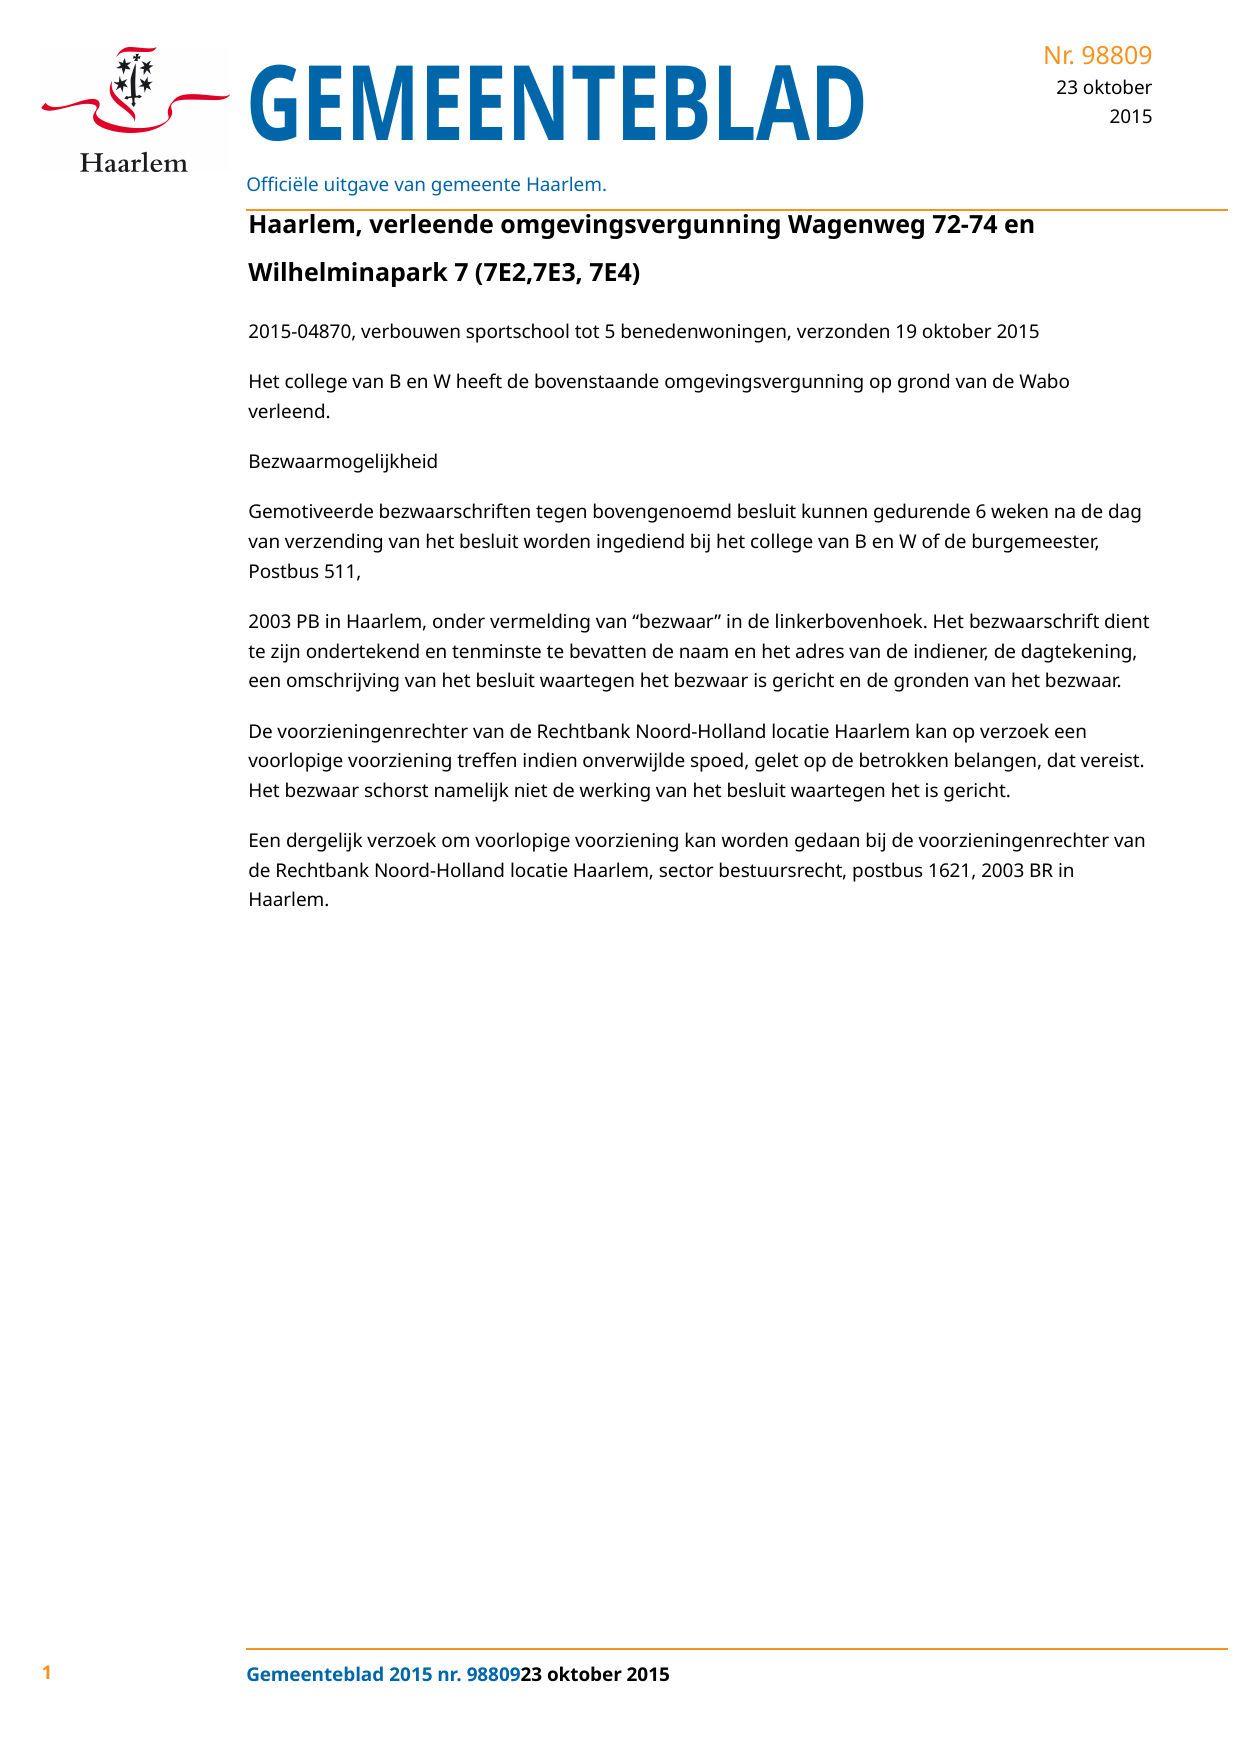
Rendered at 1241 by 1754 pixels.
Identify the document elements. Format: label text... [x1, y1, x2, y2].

text De voorzieningenrechter van de Rechtbank Noord-Holland locatie Haarlem kan op verzoek een voorlopige voorziening treffen indien onverwijlde spoed, gelet op de betrokken belangen, dat vereist. Het bezwaar schorst namelijk niet de werking van het besluit waartegen het is gericht. [248, 718, 1152, 803]
text Gemotiveerde bezwaarschriften tegen bovengenoemd besluit kunnen gedurende 6 weken na de dag van verzending van het besluit worden ingediend bij het college van B en W of de burgemeester, Postbus 511, [248, 499, 1152, 584]
text 2003 PB in Haarlem, onder vermelding van “bezwaar” in de linkerbovenhoek. Het bezwaarschrift dient te zijn ondertekend en tenminste te bevatten de naam en het adres van de indiener, de dagtekening, een omschrijving van het besluit waartegen het bezwaar is gericht en de gronden van het bezwaar. [248, 608, 1152, 693]
text Een dergelijk verzoek om voorlopige voorziening kan worden gedaan bij de voorzieningenrechter van de Rechtbank Noord-Holland locatie Haarlem, sector bestuursrecht, postbus 1621, 2003 BR in Haarlem. [248, 827, 1152, 912]
text Haarlem, verleende omgevingsvergunning Wagenweg 72-74 en Wilhelminapark 7 (7E2,7E3, 7E4) [248, 211, 1152, 288]
text Bezwaarmogelijkheid [248, 448, 1152, 474]
picture [41, 47, 231, 172]
text 2015-04870, verbouwen sportschool tot 5 benedenwoningen, verzonden 19 oktober 2015 [248, 318, 1152, 344]
text Het college van B en W heeft de bovenstaande omgevingsvergunning op grond van de Wabo verleend. [248, 368, 1152, 424]
